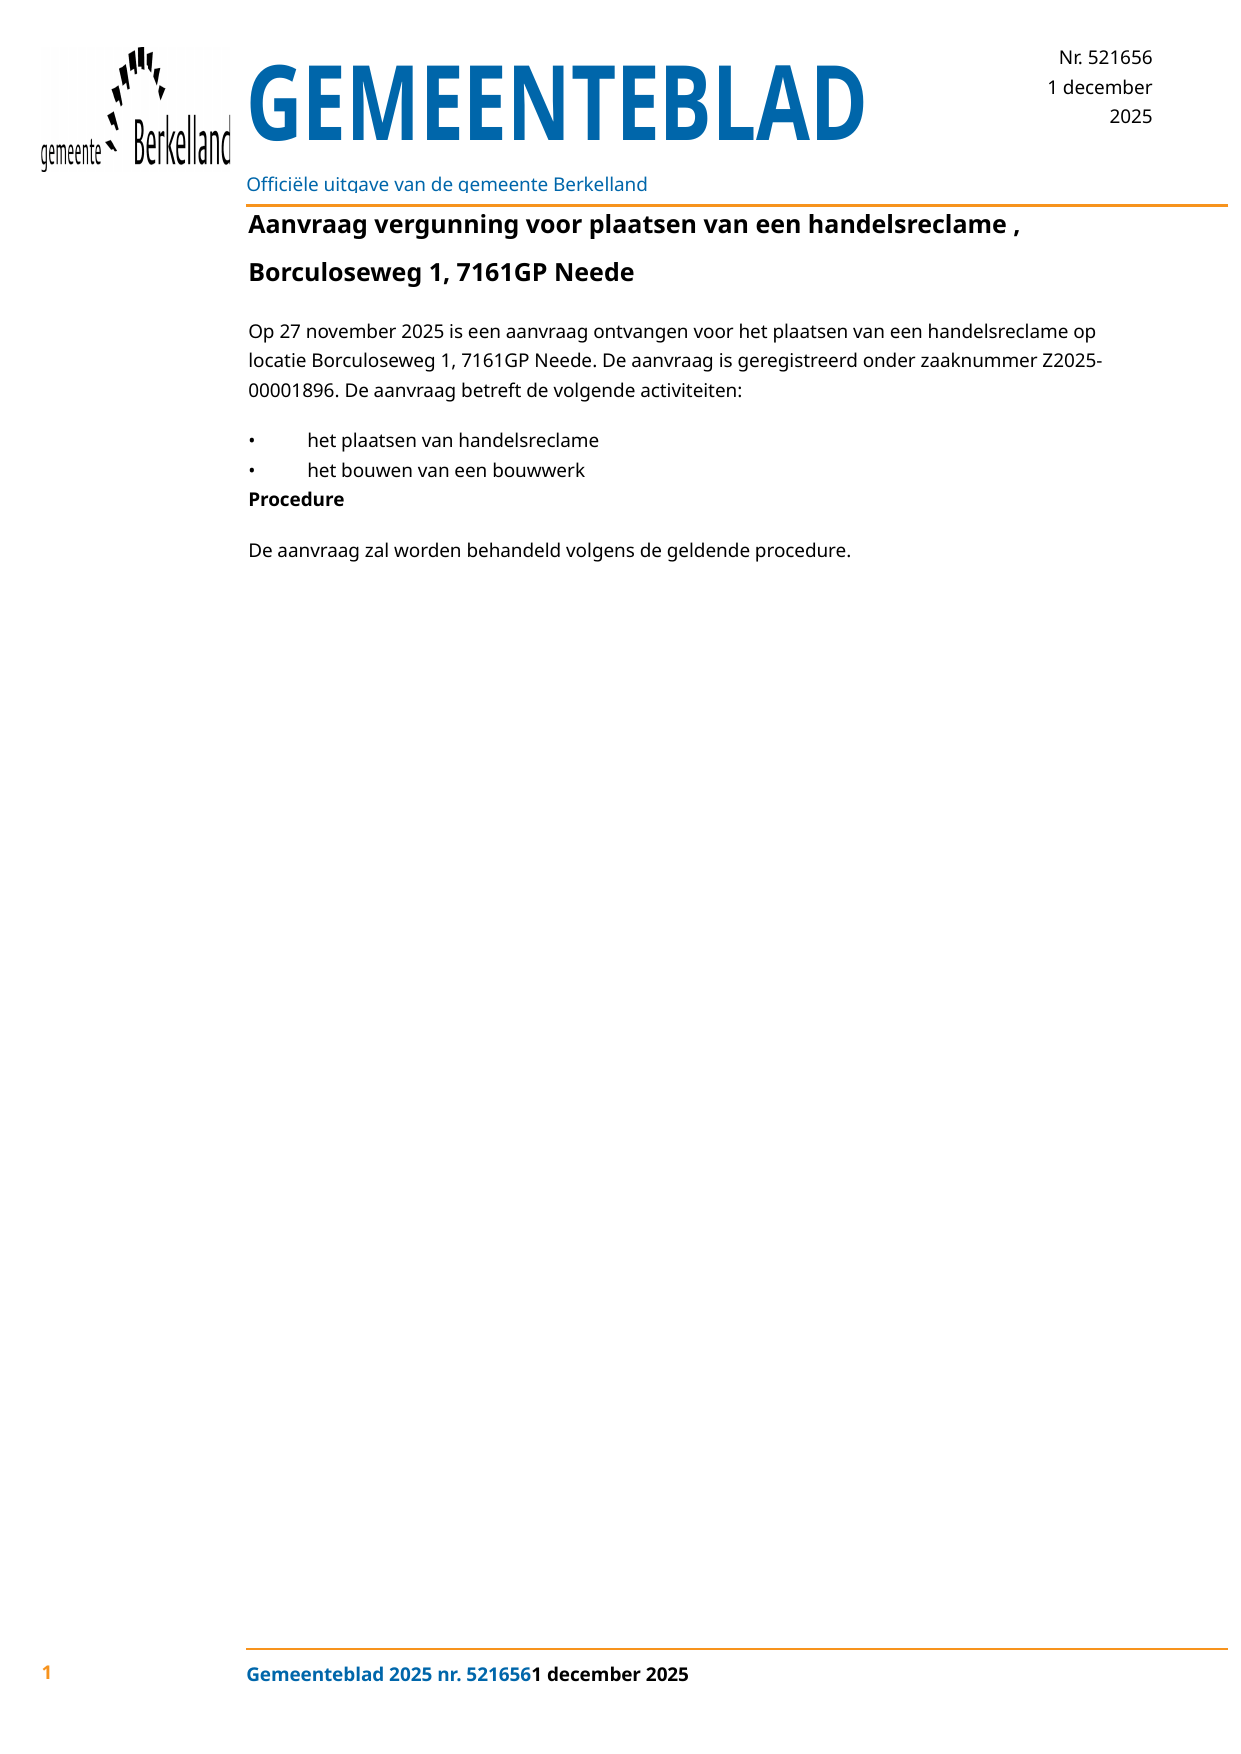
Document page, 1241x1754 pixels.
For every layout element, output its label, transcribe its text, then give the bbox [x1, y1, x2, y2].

text De aanvraag zal worden behandeld volgens de geldende procedure. [248, 537, 1152, 563]
text Procedure [248, 487, 1152, 512]
text Op 27 november 2025 is een aanvraag ontvangen voor het plaatsen van een handelsreclame op locatie Borculoseweg 1, 7161GP Neede. De aanvraag is geregistreerd onder zaaknummer Z2025-00001896. De aanvraag betreft de volgende activiteiten: [248, 318, 1152, 403]
text Aanvraag vergunning voor plaatsen van een handelsreclame , Borculoseweg 1, 7161GP Neede [248, 207, 1152, 288]
list het bouwen van een bouwwerk [248, 457, 1152, 483]
list het plaatsen van handelsreclame [248, 427, 1152, 453]
picture [41, 47, 231, 172]
